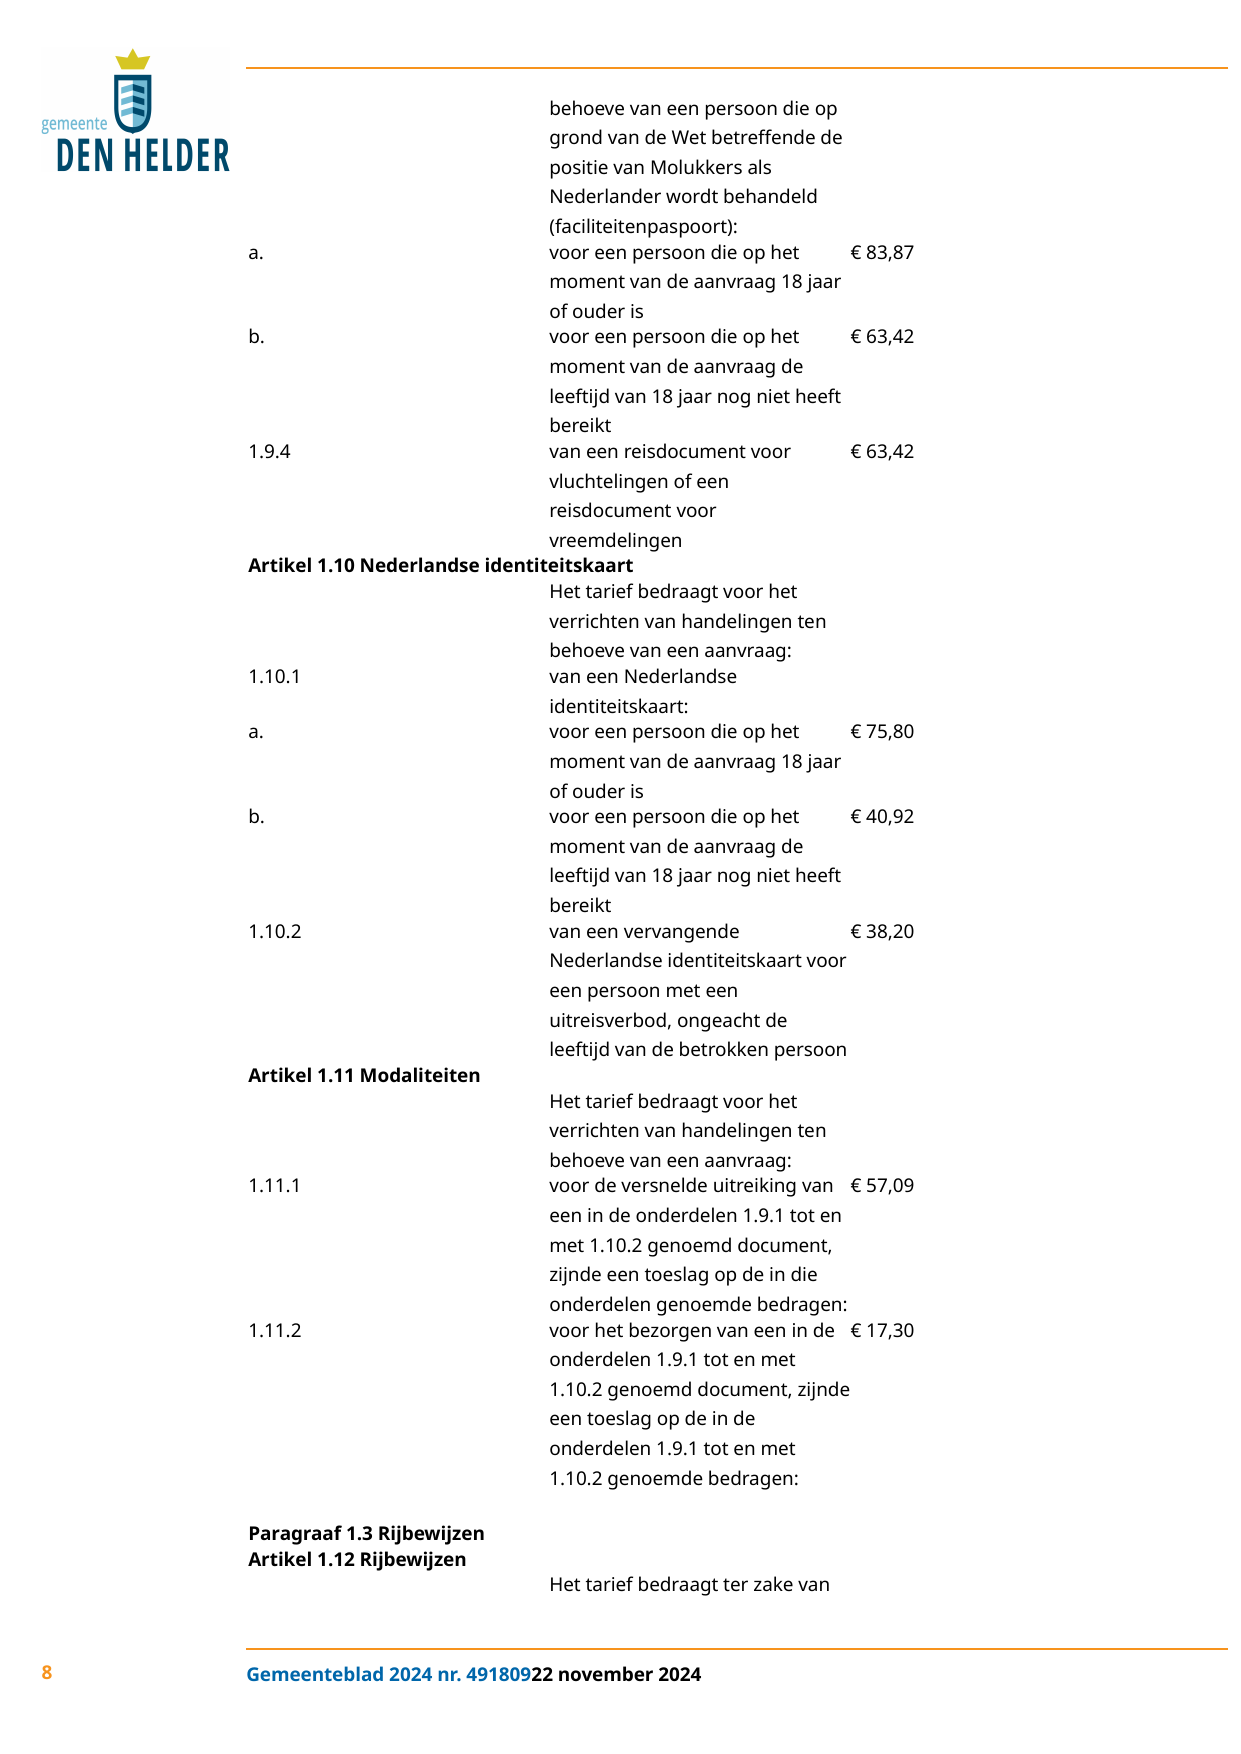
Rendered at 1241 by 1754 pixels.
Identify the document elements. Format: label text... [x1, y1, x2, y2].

picture [182, 144, 187, 165]
table_cell van een vervangende Nederlandse identiteitskaart voor een persoon met een uitreisverbod, ongeacht de leeftijd van de betrokken persoon [549, 918, 850, 1062]
table_cell Artikel 1.11 Modaliteiten [248, 1062, 1152, 1088]
picture [100, 154, 106, 172]
table_cell b. [248, 804, 549, 918]
table_cell voor het bezorgen van een in de onderdelen 1.9.1 tot en met 1.10.2 genoemd document, zijnde een toeslag op de in de onderdelen 1.9.1 tot en met 1.10.2 genoemde bedragen: [549, 1317, 850, 1490]
table_cell 1.9.4 [248, 438, 549, 553]
table_cell behoeve van een persoon die op grond van de Wet betreffende de positie van Molukkers als Nederlander wordt behandeld (faciliteitenpaspoort): [549, 95, 850, 239]
table_cell Artikel 1.10 Nederlandse identiteitskaart [248, 553, 1152, 578]
table_cell voor een persoon die op het moment van de aanvraag 18 jaar of ouder is [549, 239, 850, 324]
table_cell van een Nederlandse identiteitskaart: [549, 663, 850, 719]
table_cell voor een persoon die op het moment van de aanvraag 18 jaar of ouder is [549, 719, 850, 803]
table_cell € 63,42 [850, 438, 1152, 553]
table_cell € 83,87 [850, 239, 1152, 324]
table_cell 1.11.1 [248, 1173, 549, 1317]
table_cell € 57,09 [850, 1173, 1152, 1317]
table_cell € 63,42 [850, 324, 1152, 438]
table_cell [850, 663, 1152, 719]
table_cell 1.10.2 [248, 918, 549, 1062]
table_cell Paragraaf 1.3 Rijbewijzen [248, 1490, 1152, 1546]
table_cell [248, 1088, 549, 1173]
table_cell Het tarief bedraagt voor het verrichten van handelingen ten behoeve van een aanvraag: [549, 579, 850, 663]
table_cell € 40,92 [850, 804, 1152, 918]
table_cell 1.10.1 [248, 663, 549, 719]
table_cell [850, 1571, 1152, 1597]
table_cell a. [248, 239, 549, 324]
table_cell € 17,30 [850, 1317, 1152, 1490]
table_cell 1.11.2 [248, 1317, 549, 1490]
table_cell voor een persoon die op het moment van de aanvraag de leeftijd van 18 jaar nog niet heeft bereikt [549, 324, 850, 438]
table_cell Artikel 1.12 Rijbewijzen [248, 1546, 1152, 1571]
table_cell [850, 1088, 1152, 1173]
table_cell voor de versnelde uitreiking van een in de onderdelen 1.9.1 tot en met 1.10.2 genoemd document, zijnde een toeslag op de in die onderdelen genoemde bedragen: [549, 1173, 850, 1317]
table_cell € 38,20 [850, 918, 1152, 1062]
table_cell [248, 579, 549, 663]
table_cell [248, 95, 549, 239]
table_cell van een reisdocument voor vluchtelingen of een reisdocument voor vreemdelingen [549, 438, 850, 553]
picture [63, 144, 68, 165]
table_cell b. [248, 324, 549, 438]
table_cell [850, 579, 1152, 663]
picture [130, 157, 135, 172]
table_cell Het tarief bedraagt voor het verrichten van handelingen ten behoeve van een aanvraag: [549, 1088, 850, 1173]
table_cell Het tarief bedraagt ter zake van [549, 1571, 850, 1597]
table_cell a. [248, 719, 549, 803]
table_cell voor een persoon die op het moment van de aanvraag de leeftijd van 18 jaar nog niet heeft bereikt [549, 804, 850, 918]
table_cell [248, 1571, 549, 1597]
picture [220, 160, 224, 172]
table_cell [850, 95, 1152, 239]
picture [41, 47, 231, 172]
table_cell € 75,80 [850, 719, 1152, 803]
